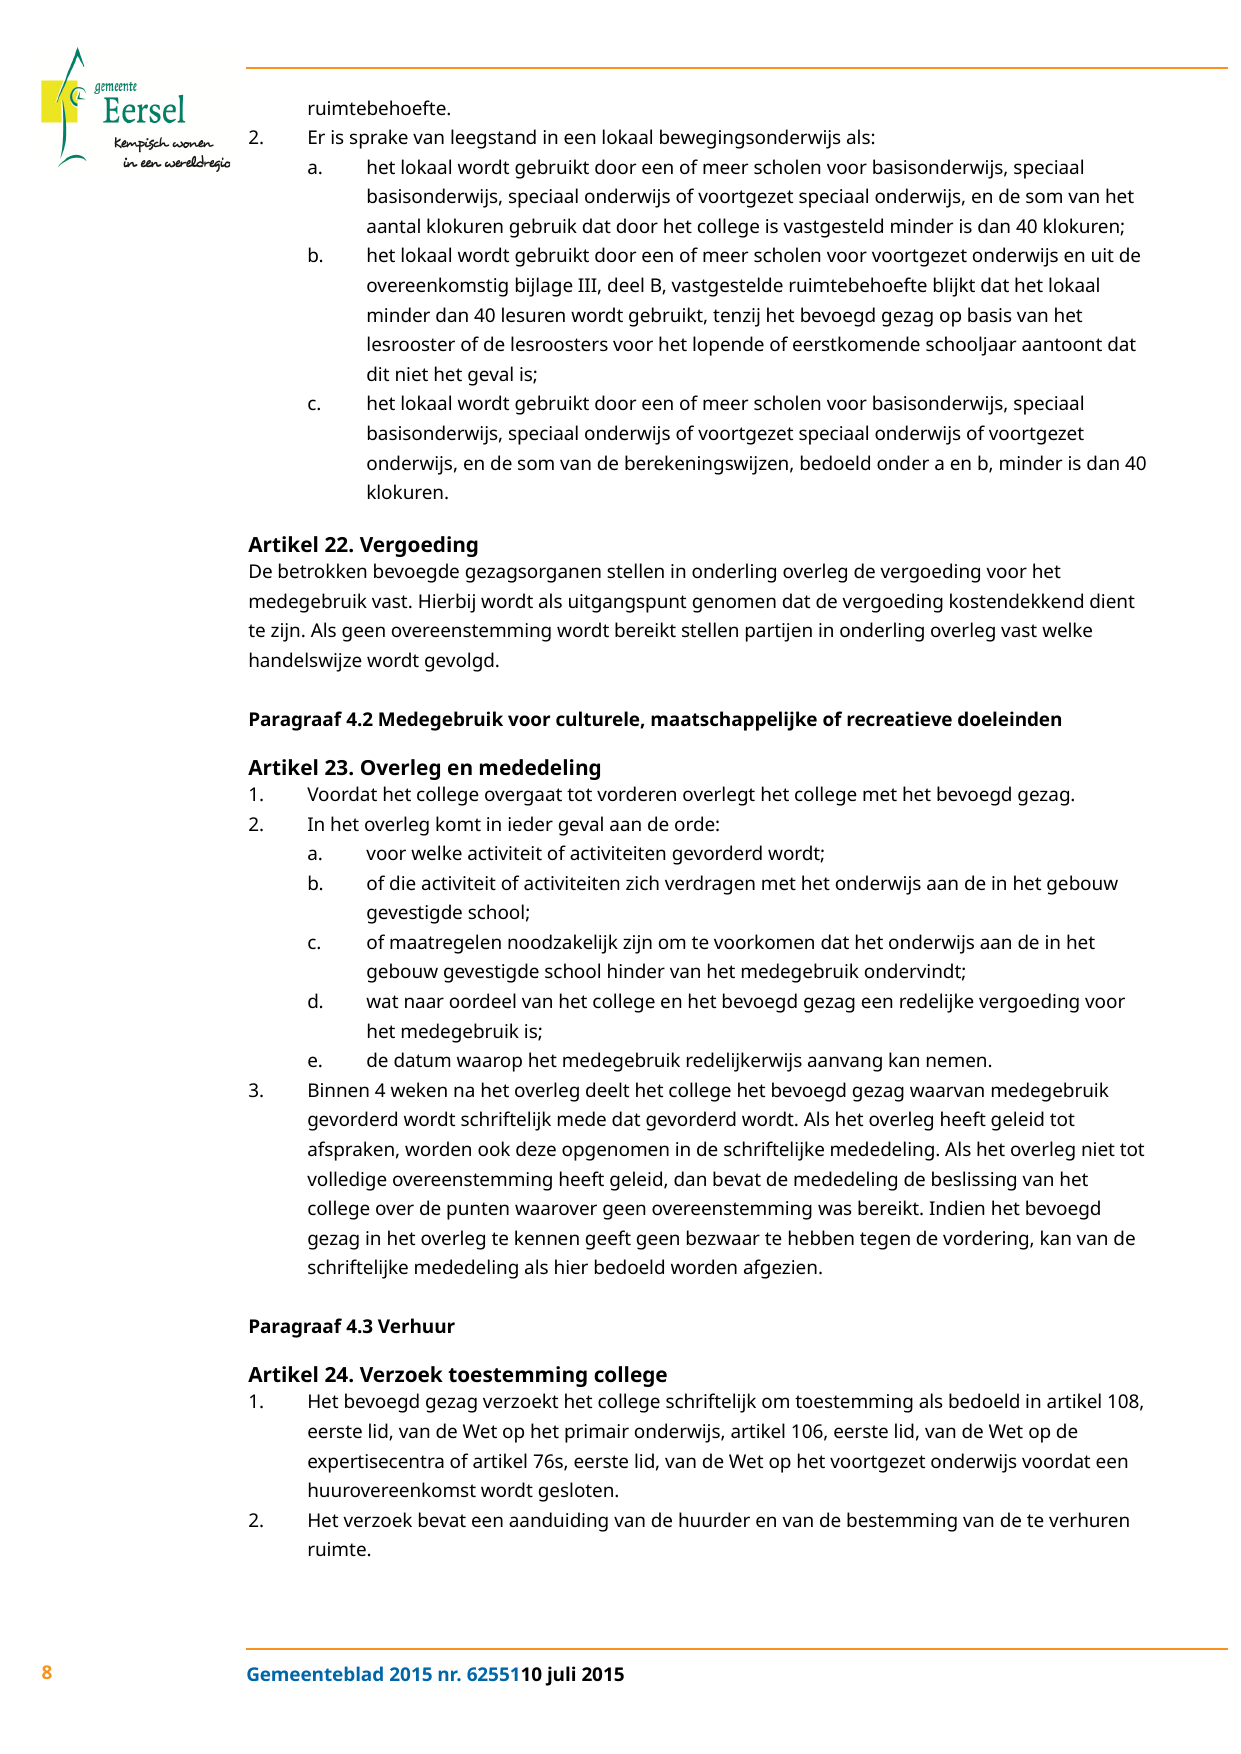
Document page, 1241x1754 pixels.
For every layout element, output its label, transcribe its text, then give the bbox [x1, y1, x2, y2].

list het lokaal wordt gebruikt door een of meer scholen voor voortgezet onderwijs en uit de overeenkomstig bijlage III, deel B, vastgestelde ruimtebehoefte blijkt dat het lokaal minder dan 40 lesuren wordt gebruikt, tenzij het bevoegd gezag op basis van het lesrooster of de lesroosters voor het lopende of eerstkomende schooljaar aantoont dat dit niet het geval is; [307, 243, 1152, 387]
list Het bevoegd gezag verzoekt het college schriftelijk om toestemming als bedoeld in artikel 108, eerste lid, van de Wet op het primair onderwijs, artikel 106, eerste lid, van de Wet op de expertisecentra of artikel 76s, eerste lid, van de Wet op het voortgezet onderwijs voordat een huurovereenkomst wordt gesloten. [248, 1389, 1152, 1503]
text Artikel 23. Overleg en mededeling [248, 753, 1152, 781]
list Binnen 4 weken na het overleg deelt het college het bevoegd gezag waarvan medegebruik gevorderd wordt schriftelijk mede dat gevorderd wordt. Als het overleg heeft geleid tot afspraken, worden ook deze opgenomen in de schriftelijke mededeling. Als het overleg niet tot volledige overeenstemming heeft geleid, dan bevat de mededeling de beslissing van het college over de punten waarover geen overeenstemming was bereikt. Indien het bevoegd gezag in het overleg te kennen geeft geen bezwaar te hebben tegen de vordering, kan van de schriftelijke mededeling als hier bedoeld worden afgezien. [248, 1077, 1152, 1280]
list of die activiteit of activiteiten zich verdragen met het onderwijs aan de in het gebouw gevestigde school; [307, 870, 1152, 925]
list ruimtebehoefte. [248, 95, 1152, 121]
list wat naar oordeel van het college en het bevoegd gezag een redelijke vergoeding voor het medegebruik is; [307, 988, 1152, 1043]
text Paragraaf 4.2 Medegebruik voor culturele, maatschappelijke of recreatieve doeleinden [248, 706, 1152, 732]
text Artikel 24. Verzoek toestemming college [248, 1360, 1152, 1389]
list Het verzoek bevat een aanduiding van de huurder en van de bestemming van de te verhuren ruimte. [248, 1507, 1152, 1562]
picture [41, 47, 231, 172]
list of maatregelen noodzakelijk zijn om te voorkomen dat het onderwijs aan de in het gebouw gevestigde school hinder van het medegebruik ondervindt; [307, 929, 1152, 984]
list In het overleg komt in ieder geval aan de orde: [248, 811, 1152, 836]
text Artikel 22. Vergoeding [248, 530, 1152, 558]
list het lokaal wordt gebruikt door een of meer scholen voor basisonderwijs, speciaal basisonderwijs, speciaal onderwijs of voortgezet speciaal onderwijs, en de som van het aantal klokuren gebruik dat door het college is vastgesteld minder is dan 40 klokuren; [307, 154, 1152, 239]
list voor welke activiteit of activiteiten gevorderd wordt; [307, 840, 1152, 866]
list Voordat het college overgaat tot vorderen overlegt het college met het bevoegd gezag. [248, 781, 1152, 807]
text De betrokken bevoegde gezagsorganen stellen in onderling overleg de vergoeding voor het medegebruik vast. Hierbij wordt als uitgangspunt genomen dat de vergoeding kostendekkend dient te zijn. Als geen overeenstemming wordt bereikt stellen partijen in onderling overleg vast welke handelswijze wordt gevolgd. [248, 558, 1152, 673]
list het lokaal wordt gebruikt door een of meer scholen voor basisonderwijs, speciaal basisonderwijs, speciaal onderwijs of voortgezet speciaal onderwijs of voortgezet onderwijs, en de som van de berekeningswijzen, bedoeld onder a en b, minder is dan 40 klokuren. [307, 391, 1152, 505]
text Paragraaf 4.3 Verhuur [248, 1314, 1152, 1339]
list Er is sprake van leegstand in een lokaal bewegingsonderwijs als: [248, 124, 1152, 150]
list de datum waarop het medegebruik redelijkerwijs aanvang kan nemen. [307, 1047, 1152, 1073]
